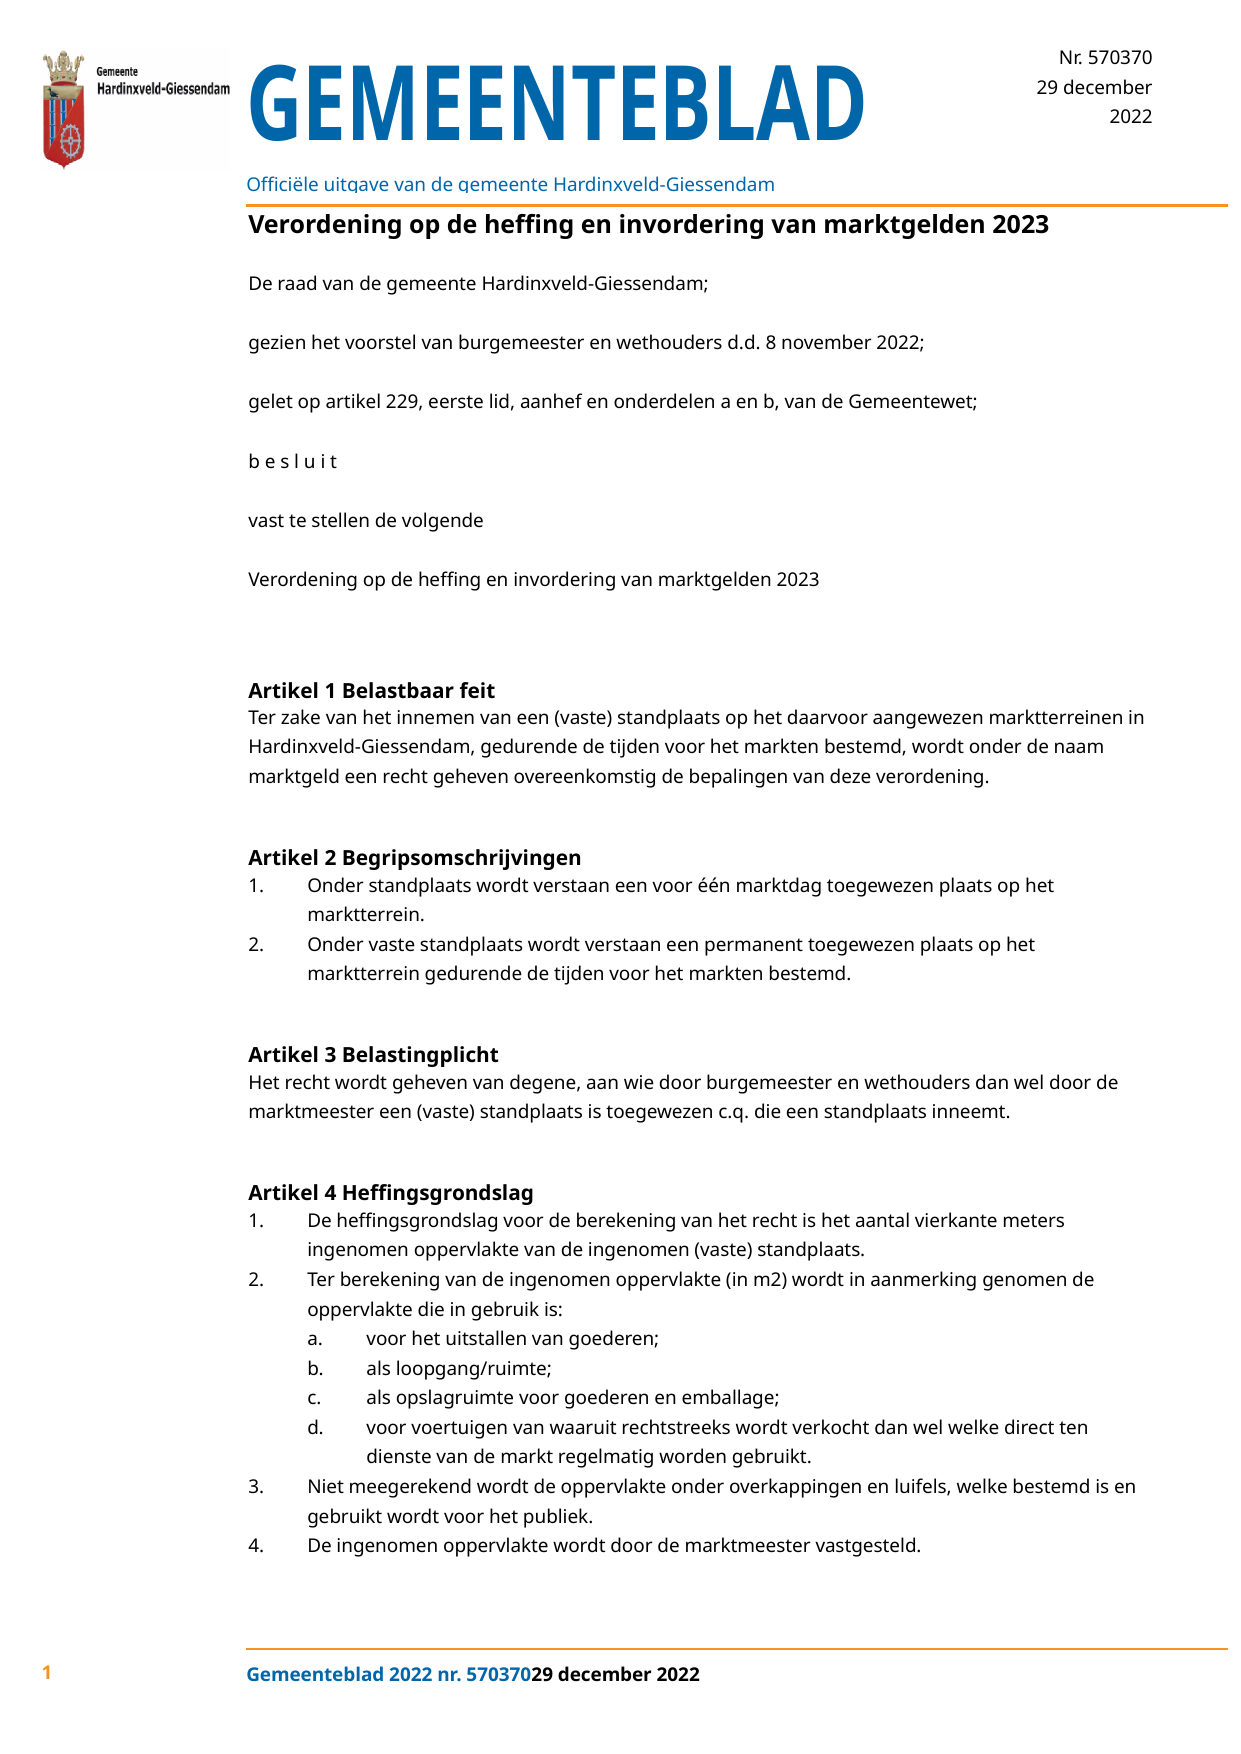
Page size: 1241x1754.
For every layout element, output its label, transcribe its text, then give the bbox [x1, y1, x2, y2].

text Artikel 2 Begripsomschrijvingen [248, 843, 1152, 872]
list Niet meegerekend wordt de oppervlakte onder overkappingen en luifels, welke bestemd is en gebruikt wordt voor het publiek. [248, 1473, 1152, 1528]
text Het recht wordt geheven van degene, aan wie door burgemeester en wethouders dan wel door de marktmeester een (vaste) standplaats is toegewezen c.q. die een standplaats inneemt. [248, 1069, 1152, 1124]
list De ingenomen oppervlakte wordt door de marktmeester vastgesteld. [248, 1532, 1152, 1558]
text Verordening op de heffing en invordering van marktgelden 2023 [248, 207, 1152, 241]
list Onder vaste standplaats wordt verstaan een permanent toegewezen plaats op het marktterrein gedurende de tijden voor het markten bestemd. [248, 931, 1152, 986]
text Artikel 1 Belastbaar feit [248, 676, 1152, 704]
list als loopgang/ruimte; [307, 1355, 1152, 1381]
list als opslagruimte voor goederen en emballage; [307, 1384, 1152, 1410]
list voor het uitstallen van goederen; [307, 1325, 1152, 1351]
text Artikel 3 Belastingplicht [248, 1041, 1152, 1069]
text Artikel 4 Heffingsgrondslag [248, 1178, 1152, 1207]
text Ter zake van het innemen van een (vaste) standplaats op het daarvoor aangewezen marktterreinen in Hardinxveld-Giessendam, gedurende de tijden voor het markten bestemd, wordt onder de naam marktgeld een recht geheven overeenkomstig de bepalingen van deze verordening. [248, 704, 1152, 789]
list voor voertuigen van waaruit rechtstreeks wordt verkocht dan wel welke direct ten dienste van de markt regelmatig worden gebruikt. [307, 1414, 1152, 1469]
list Ter berekening van de ingenomen oppervlakte (in m2) wordt in aanmerking genomen de oppervlakte die in gebruik is: [248, 1266, 1152, 1321]
text De raad van de gemeente Hardinxveld-Giessendam; [248, 270, 1152, 296]
list Onder standplaats wordt verstaan een voor één marktdag toegewezen plaats op het marktterrein. [248, 872, 1152, 927]
text b e s l u i t [248, 448, 1152, 473]
list De heffingsgrondslag voor de berekening van het recht is het aantal vierkante meters ingenomen oppervlakte van de ingenomen (vaste) standplaats. [248, 1207, 1152, 1262]
picture [41, 47, 231, 172]
text gelet op artikel 229, eerste lid, aanhef en onderdelen a en b, van de Gemeentewet; [248, 389, 1152, 414]
text Verordening op de heffing en invordering van marktgelden 2023 [248, 566, 1152, 592]
text gezien het voorstel van burgemeester en wethouders d.d. 8 november 2022; [248, 329, 1152, 355]
text vast te stellen de volgende [248, 507, 1152, 533]
